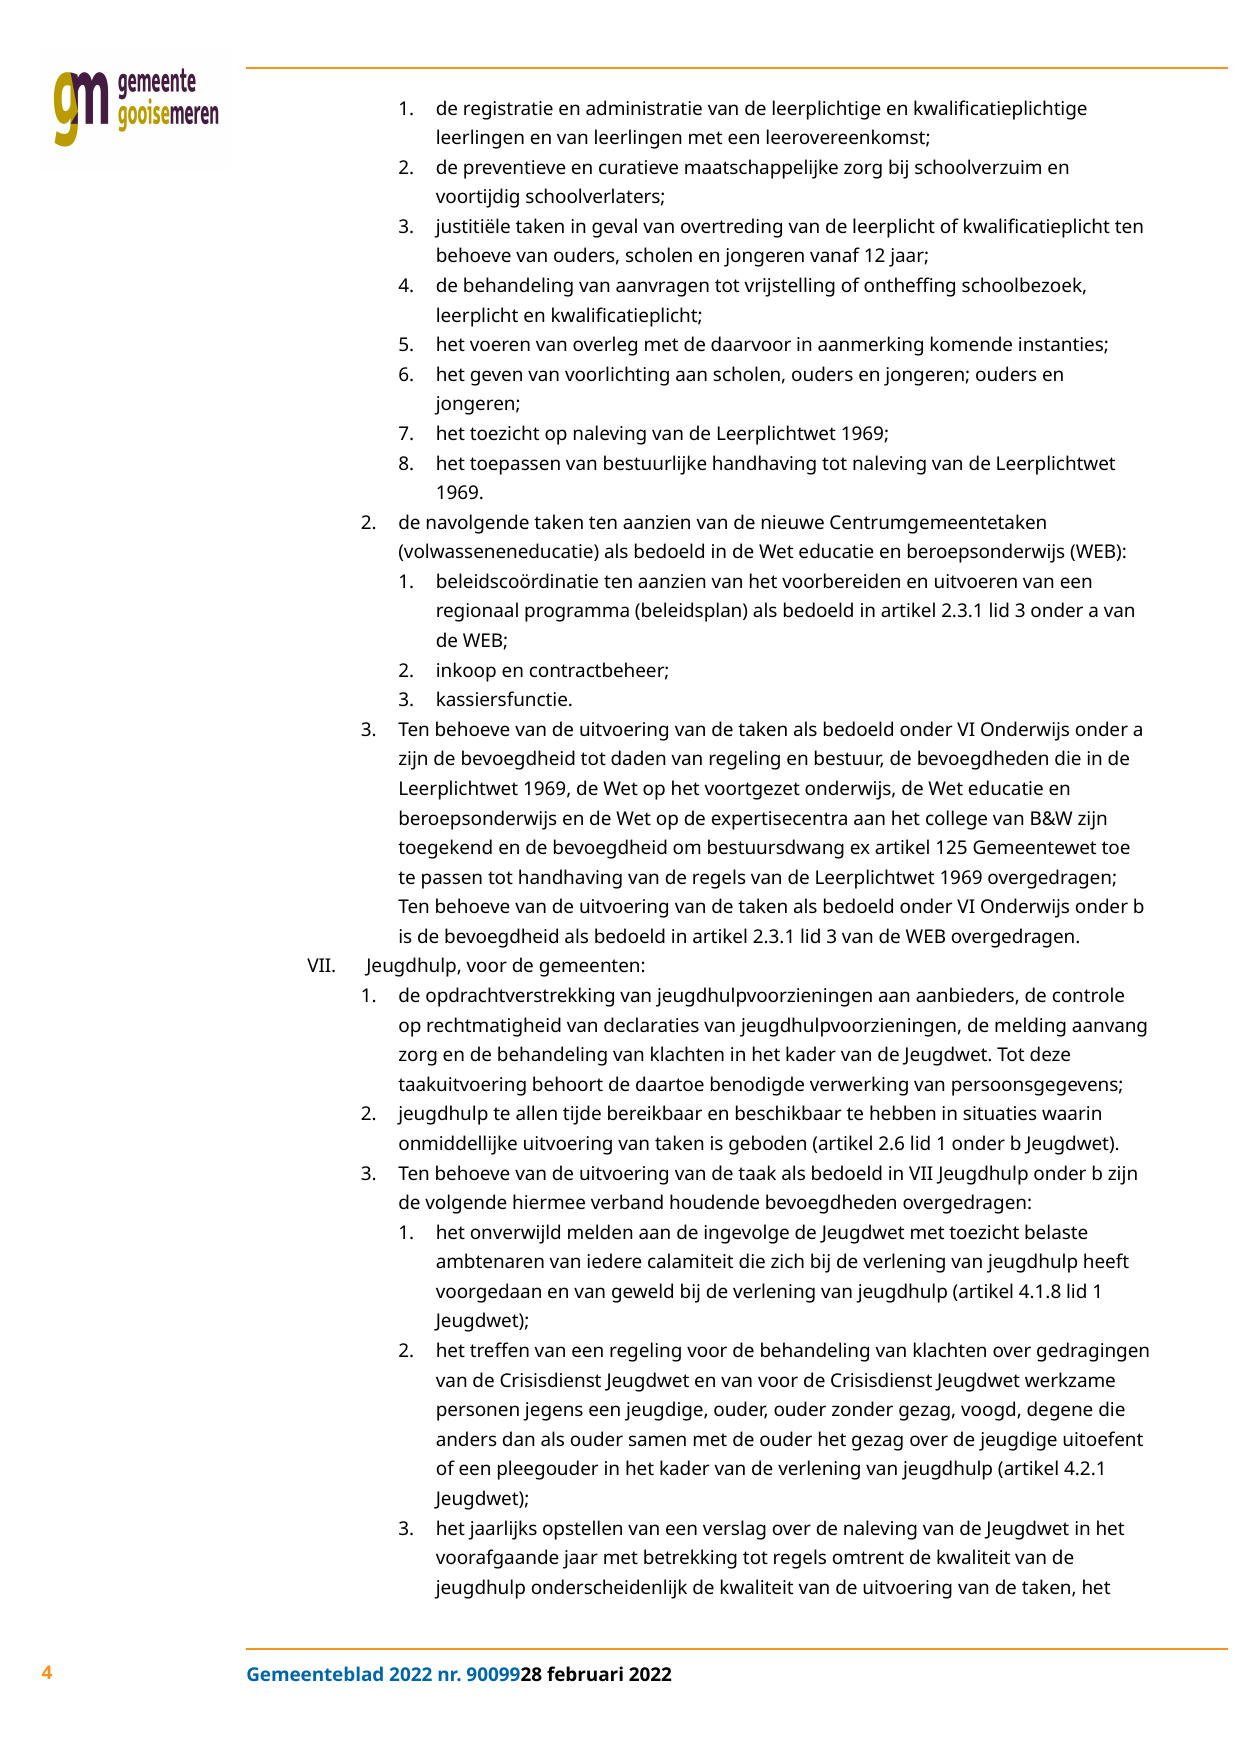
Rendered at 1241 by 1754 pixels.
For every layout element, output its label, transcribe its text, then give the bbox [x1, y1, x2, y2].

list beleidscoördinatie ten aanzien van het voorbereiden en uitvoeren van een regionaal programma (beleidsplan) als bedoeld in artikel 2.3.1 lid 3 onder a van de WEB; [398, 568, 1152, 653]
list het toezicht op naleving van de Leerplichtwet 1969; [398, 420, 1152, 446]
list Ten behoeve van de uitvoering van de taken als bedoeld onder VI Onderwijs onder b is de bevoegdheid als bedoeld in artikel 2.3.1 lid 3 van de WEB overgedragen. [361, 893, 1152, 949]
list het toepassen van bestuurlijke handhaving tot naleving van de Leerplichtwet 1969. [398, 450, 1152, 505]
list het onverwijld melden aan de ingevolge de Jeugdwet met toezicht belaste ambtenaren van iedere calamiteit die zich bij de verlening van jeugdhulp heeft voorgedaan en van geweld bij de verlening van jeugdhulp (artikel 4.1.8 lid 1 Jeugdwet); [398, 1219, 1152, 1333]
list de registratie en administratie van de leerplichtige en kwalificatieplichtige leerlingen en van leerlingen met een leerovereenkomst; [398, 95, 1152, 150]
list het voeren van overleg met de daarvoor in aanmerking komende instanties; [398, 331, 1152, 357]
list justitiële taken in geval van overtreding van de leerplicht of kwalificatieplicht ten behoeve van ouders, scholen en jongeren vanaf 12 jaar; [398, 213, 1152, 268]
list jeugdhulp te allen tijde bereikbaar en beschikbaar te hebben in situaties waarin onmiddellijke uitvoering van taken is geboden (artikel 2.6 lid 1 onder b Jeugdwet). [361, 1101, 1152, 1156]
list de navolgende taken ten aanzien van de nieuwe Centrumgemeentetaken (volwasseneneducatie) als bedoeld in de Wet educatie en beroepsonderwijs (WEB): [361, 509, 1152, 564]
list het geven van voorlichting aan scholen, ouders en jongeren; ouders en jongeren; [398, 361, 1152, 416]
list de behandeling van aanvragen tot vrijstelling of ontheffing schoolbezoek, leerplicht en kwalificatieplicht; [398, 272, 1152, 328]
list inkoop en contractbeheer; [398, 657, 1152, 683]
list Ten behoeve van de uitvoering van de taak als bedoeld in VII Jeugdhulp onder b zijn de volgende hiermee verband houdende bevoegdheden overgedragen: [361, 1160, 1152, 1215]
picture [41, 47, 231, 172]
list Jeugdhulp, voor de gemeenten: [307, 953, 1152, 978]
list Ten behoeve van de uitvoering van de taken als bedoeld onder VI Onderwijs onder a zijn de bevoegdheid tot daden van regeling en bestuur, de bevoegdheden die in de Leerplichtwet 1969, de Wet op het voortgezet onderwijs, de Wet educatie en beroepsonderwijs en de Wet op de expertisecentra aan het college van B&W zijn toegekend en de bevoegdheid om bestuursdwang ex artikel 125 Gemeentewet toe te passen tot handhaving van de regels van de Leerplichtwet 1969 overgedragen; [361, 716, 1152, 890]
list de preventieve en curatieve maatschappelijke zorg bij schoolverzuim en voortijdig schoolverlaters; [398, 154, 1152, 209]
list het treffen van een regeling voor de behandeling van klachten over gedragingen van de Crisisdienst Jeugdwet en van voor de Crisisdienst Jeugdwet werkzame personen jegens een jeugdige, ouder, ouder zonder gezag, voogd, degene die anders dan als ouder samen met de ouder het gezag over de jeugdige uitoefent of een pleegouder in het kader van de verlening van jeugdhulp (artikel 4.2.1 Jeugdwet); [398, 1337, 1152, 1511]
list de opdrachtverstrekking van jeugdhulpvoorzieningen aan aanbieders, de controle op rechtmatigheid van declaraties van jeugdhulpvoorzieningen, de melding aanvang zorg en de behandeling van klachten in het kader van de Jeugdwet. Tot deze taakuitvoering behoort de daartoe benodigde verwerking van persoonsgegevens; [361, 982, 1152, 1097]
list het jaarlijks opstellen van een verslag over de naleving van de Jeugdwet in het voorafgaande jaar met betrekking tot regels omtrent de kwaliteit van de jeugdhulp onderscheidenlijk de kwaliteit van de uitvoering van de taken, het [398, 1515, 1152, 1600]
list kassiersfunctie. [398, 686, 1152, 712]
